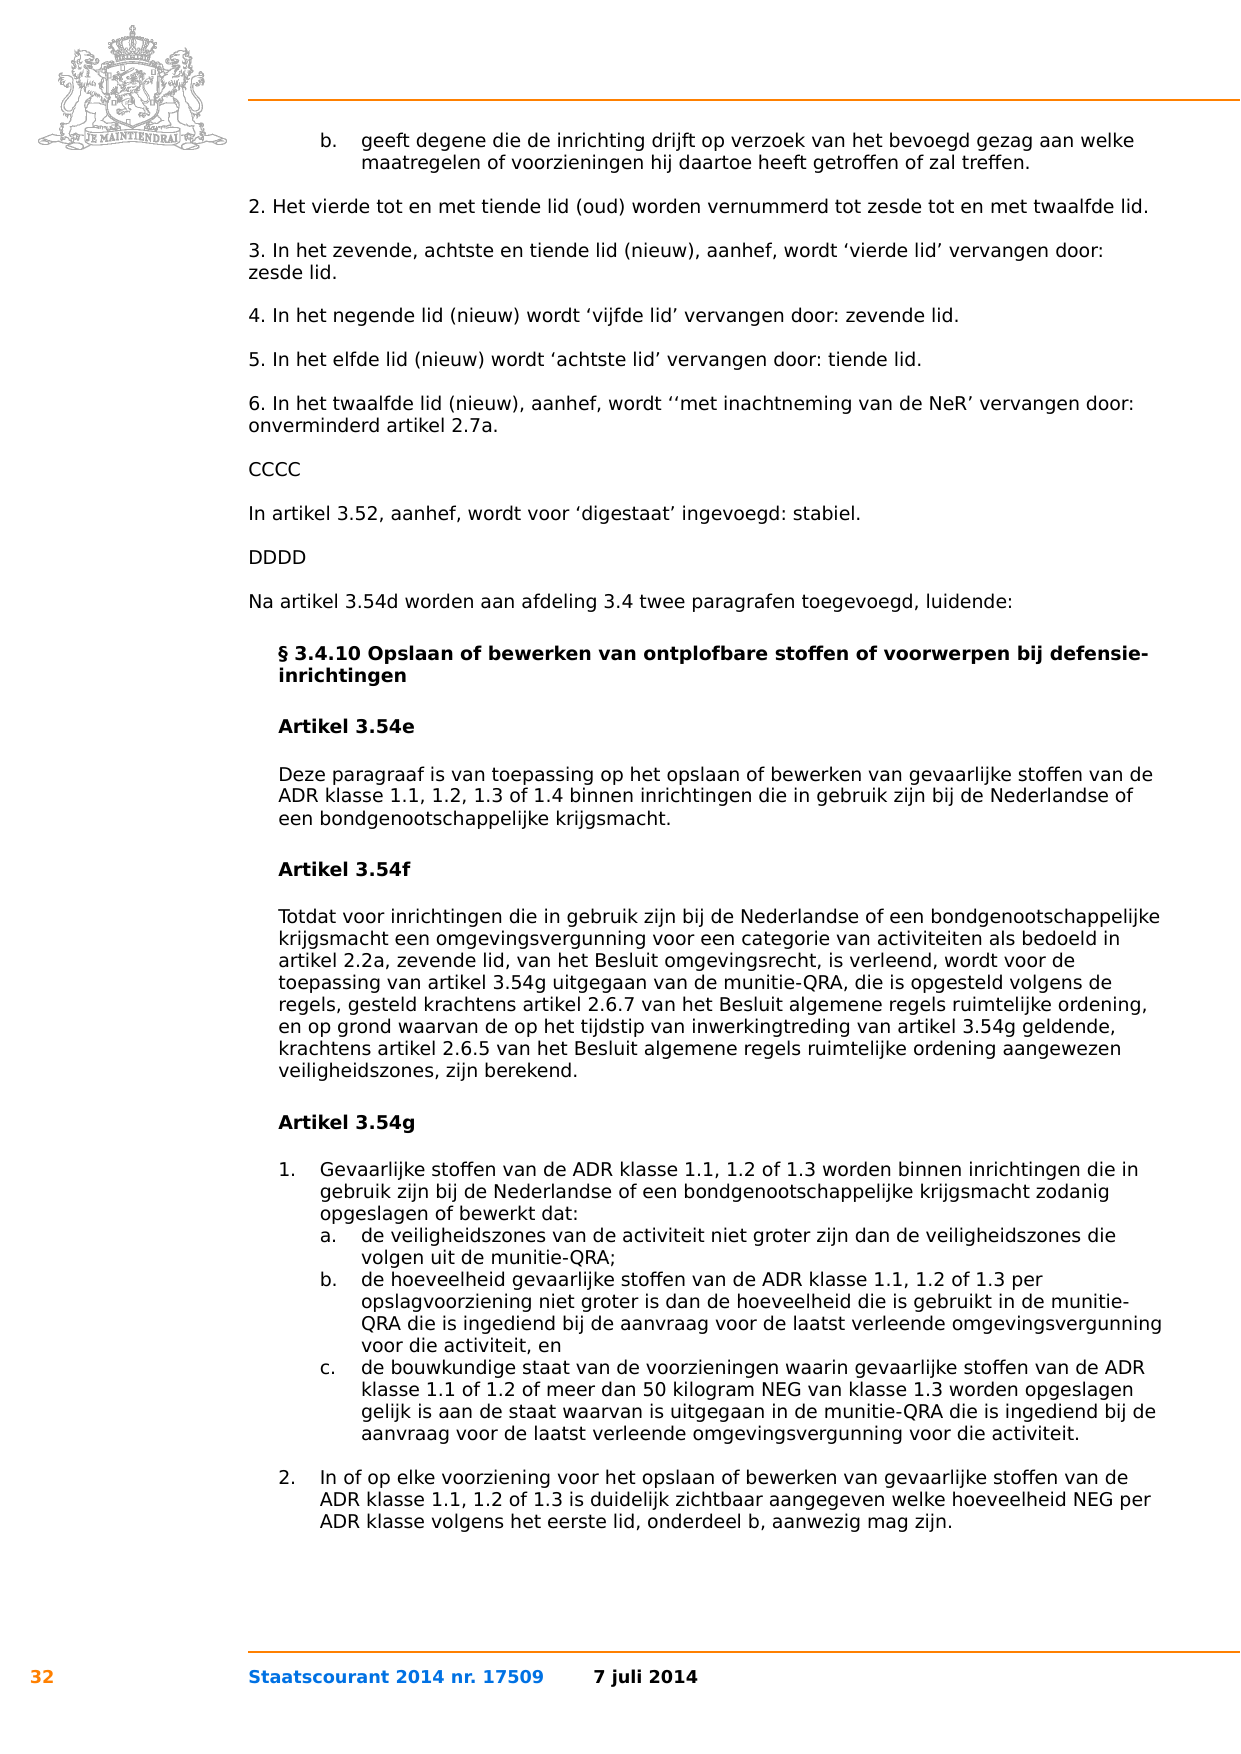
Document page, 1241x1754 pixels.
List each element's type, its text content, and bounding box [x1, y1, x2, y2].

text 6. In het twaalfde lid (nieuw), aanhef, wordt ‘‘met inachtneming van de NeR’ vervangen door: onverminderd artikel 2.7a. [248, 393, 1163, 437]
subtitle Artikel 3.54e [278, 716, 1163, 738]
text 4. In het negende lid (nieuw) wordt ‘vijfde lid’ vervangen door: zevende lid. [248, 305, 1163, 327]
text In artikel 3.52, aanhef, wordt voor ‘digestaat’ ingevoegd: stabiel. [248, 503, 1163, 525]
text b. de hoeveelheid gevaarlijke stoffen van de ADR klasse 1.1, 1.2 of 1.3 per opslagvoorziening niet groter is dan de hoeveelheid die is gebruikt in de munitie-QRA die is ingediend bij de aanvraag voor de laatst verleende omgevingsvergunning voor die activiteit, en [319, 1269, 1163, 1357]
text c. de bouwkundige staat van de voorzieningen waarin gevaarlijke stoffen van de ADR klasse 1.1 of 1.2 of meer dan 50 kilogram NEG van klasse 1.3 worden opgeslagen gelijk is aan de staat waarvan is uitgegaan in de munitie-QRA die is ingediend bij de aanvraag voor de laatst verleende omgevingsvergunning voor die activiteit. [319, 1357, 1163, 1445]
text CCCC [248, 459, 1163, 481]
subtitle Artikel 3.54f [278, 859, 1163, 881]
text 1. Gevaarlijke stoffen van de ADR klasse 1.1, 1.2 of 1.3 worden binnen inrichtingen die in gebruik zijn bij de Nederlandse of een bondgenootschappelijke krijgsmacht zodanig opgeslagen of bewerkt dat: [278, 1159, 1163, 1225]
subtitle Artikel 3.54g [278, 1112, 1163, 1134]
text Na artikel 3.54d worden aan afdeling 3.4 twee paragrafen toegevoegd, luidende: [248, 591, 1163, 612]
subtitle § 3.4.10 Opslaan of bewerken van ontplofbare stoffen of voorwerpen bij defensie-inrichtingen [278, 642, 1163, 686]
text DDDD [248, 547, 1163, 569]
text 2. In of op elke voorziening voor het opslaan of bewerken van gevaarlijke stoffen van de ADR klasse 1.1, 1.2 of 1.3 is duidelijk zichtbaar aangegeven welke hoeveelheid NEG per ADR klasse volgens het eerste lid, onderdeel b, aanwezig mag zijn. [278, 1467, 1163, 1533]
text a. de veiligheidszones van de activiteit niet groter zijn dan de veiligheidszones die volgen uit de munitie-QRA; [319, 1225, 1163, 1269]
text Deze paragraaf is van toepassing op het opslaan of bewerken van gevaarlijke stoffen van de ADR klasse 1.1, 1.2, 1.3 of 1.4 binnen inrichtingen die in gebruik zijn bij de Nederlandse of een bondgenootschappelijke krijgsmacht. [278, 763, 1163, 829]
text 2. Het vierde tot en met tiende lid (oud) worden vernummerd tot zesde tot en met twaalfde lid. [248, 196, 1163, 218]
text b. geeft degene die de inrichting drijft op verzoek van het bevoegd gezag aan welke maatregelen of voorzieningen hij daartoe heeft getroffen of zal treffen. [319, 130, 1163, 174]
text 5. In het elfde lid (nieuw) wordt ‘achtste lid’ vervangen door: tiende lid. [248, 349, 1163, 371]
text 3. In het zevende, achtste en tiende lid (nieuw), aanhef, wordt ‘vierde lid’ vervangen door: zesde lid. [248, 239, 1163, 283]
text Totdat voor inrichtingen die in gebruik zijn bij de Nederlandse of een bondgenootschappelijke krijgsmacht een omgevingsvergunning voor een categorie van activiteiten als bedoeld in artikel 2.2a, zevende lid, van het Besluit omgevingsrecht, is verleend, wordt voor de toepassing van artikel 3.54g uitgegaan van de munitie-QRA, die is opgesteld volgens de regels, gesteld krachtens artikel 2.6.7 van het Besluit algemene regels ruimtelijke ordening, en op grond waarvan de op het tijdstip van inwerkingtreding van artikel 3.54g geldende, krachtens artikel 2.6.5 van het Besluit algemene regels ruimtelijke ordening aangewezen veiligheidszones, zijn berekend. [278, 906, 1163, 1082]
picture [38, 25, 227, 150]
